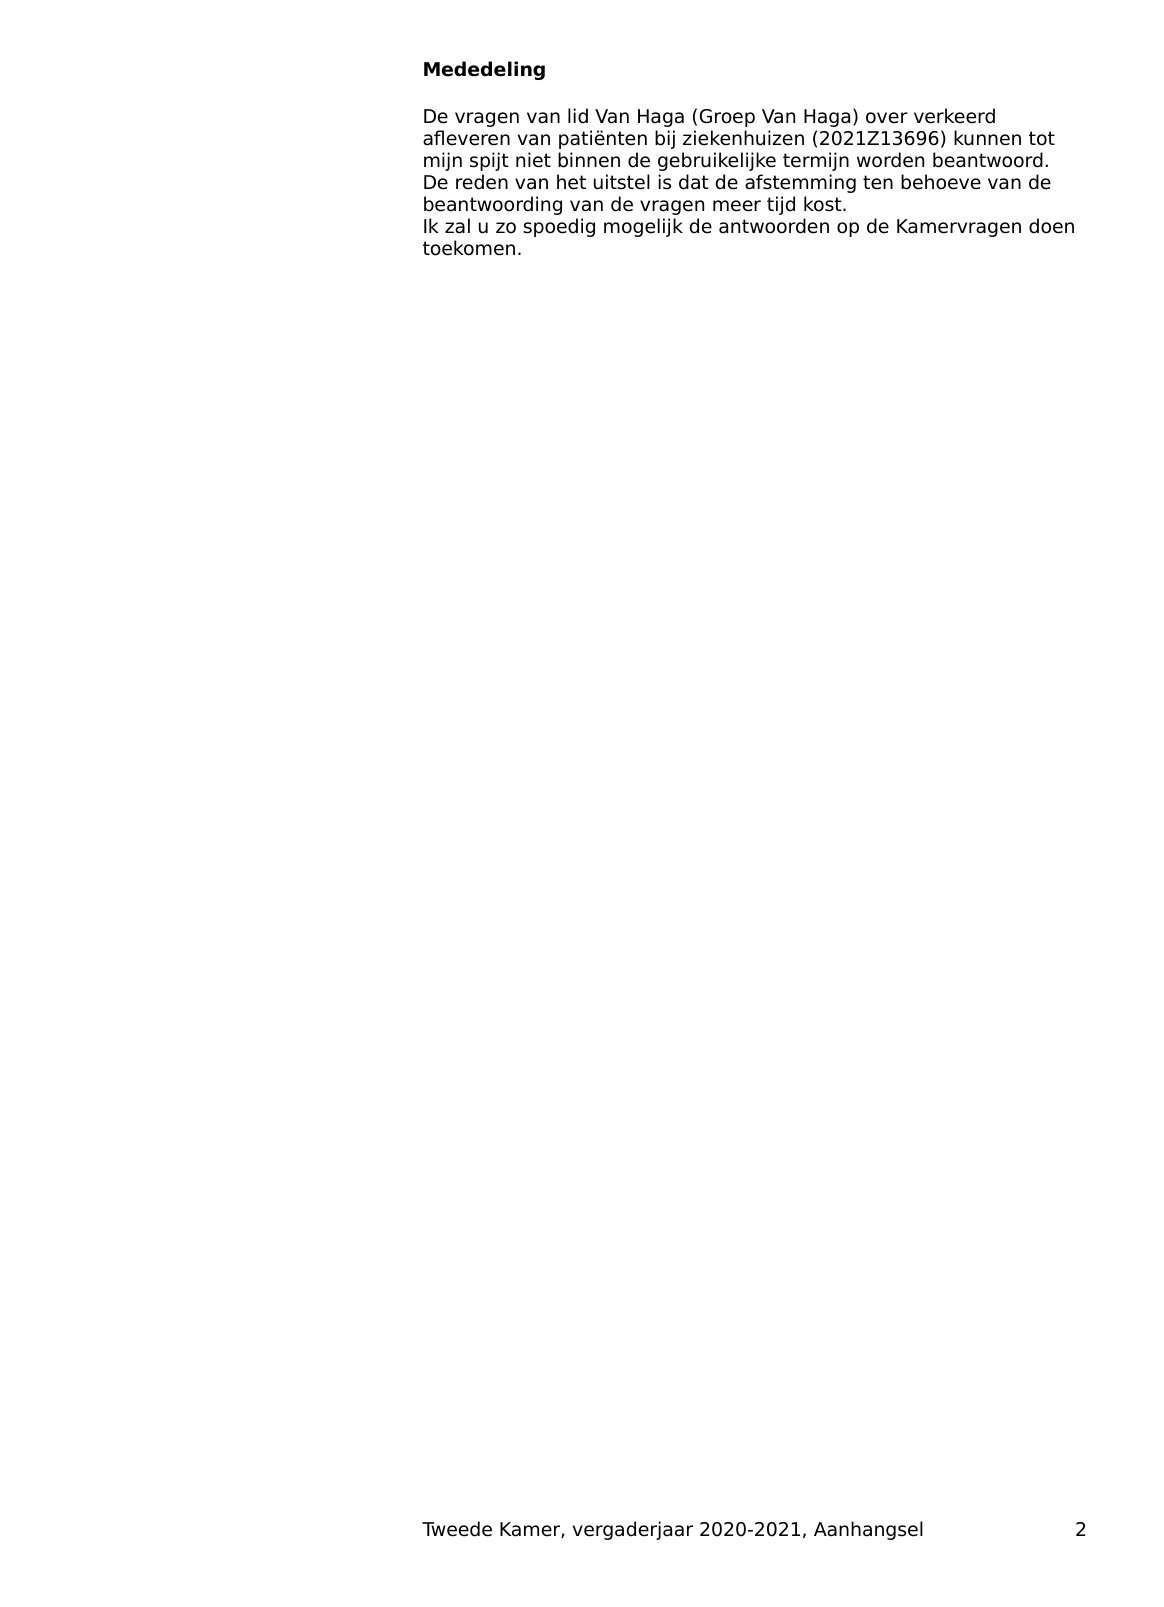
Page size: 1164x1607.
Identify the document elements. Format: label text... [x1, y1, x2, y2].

text De reden van het uitstel is dat de afstemming ten behoeve van de beantwoording van de vragen meer tijd kost. [422, 172, 1087, 216]
subtitle Mededeling [422, 59, 1087, 81]
text De vragen van lid Van Haga (Groep Van Haga) over verkeerd afleveren van patiënten bij ziekenhuizen (2021Z13696) kunnen tot mijn spijt niet binnen de gebruikelijke termijn worden beantwoord. [422, 106, 1087, 172]
text Ik zal u zo spoedig mogelijk de antwoorden op de Kamervragen doen toekomen. [422, 216, 1087, 260]
